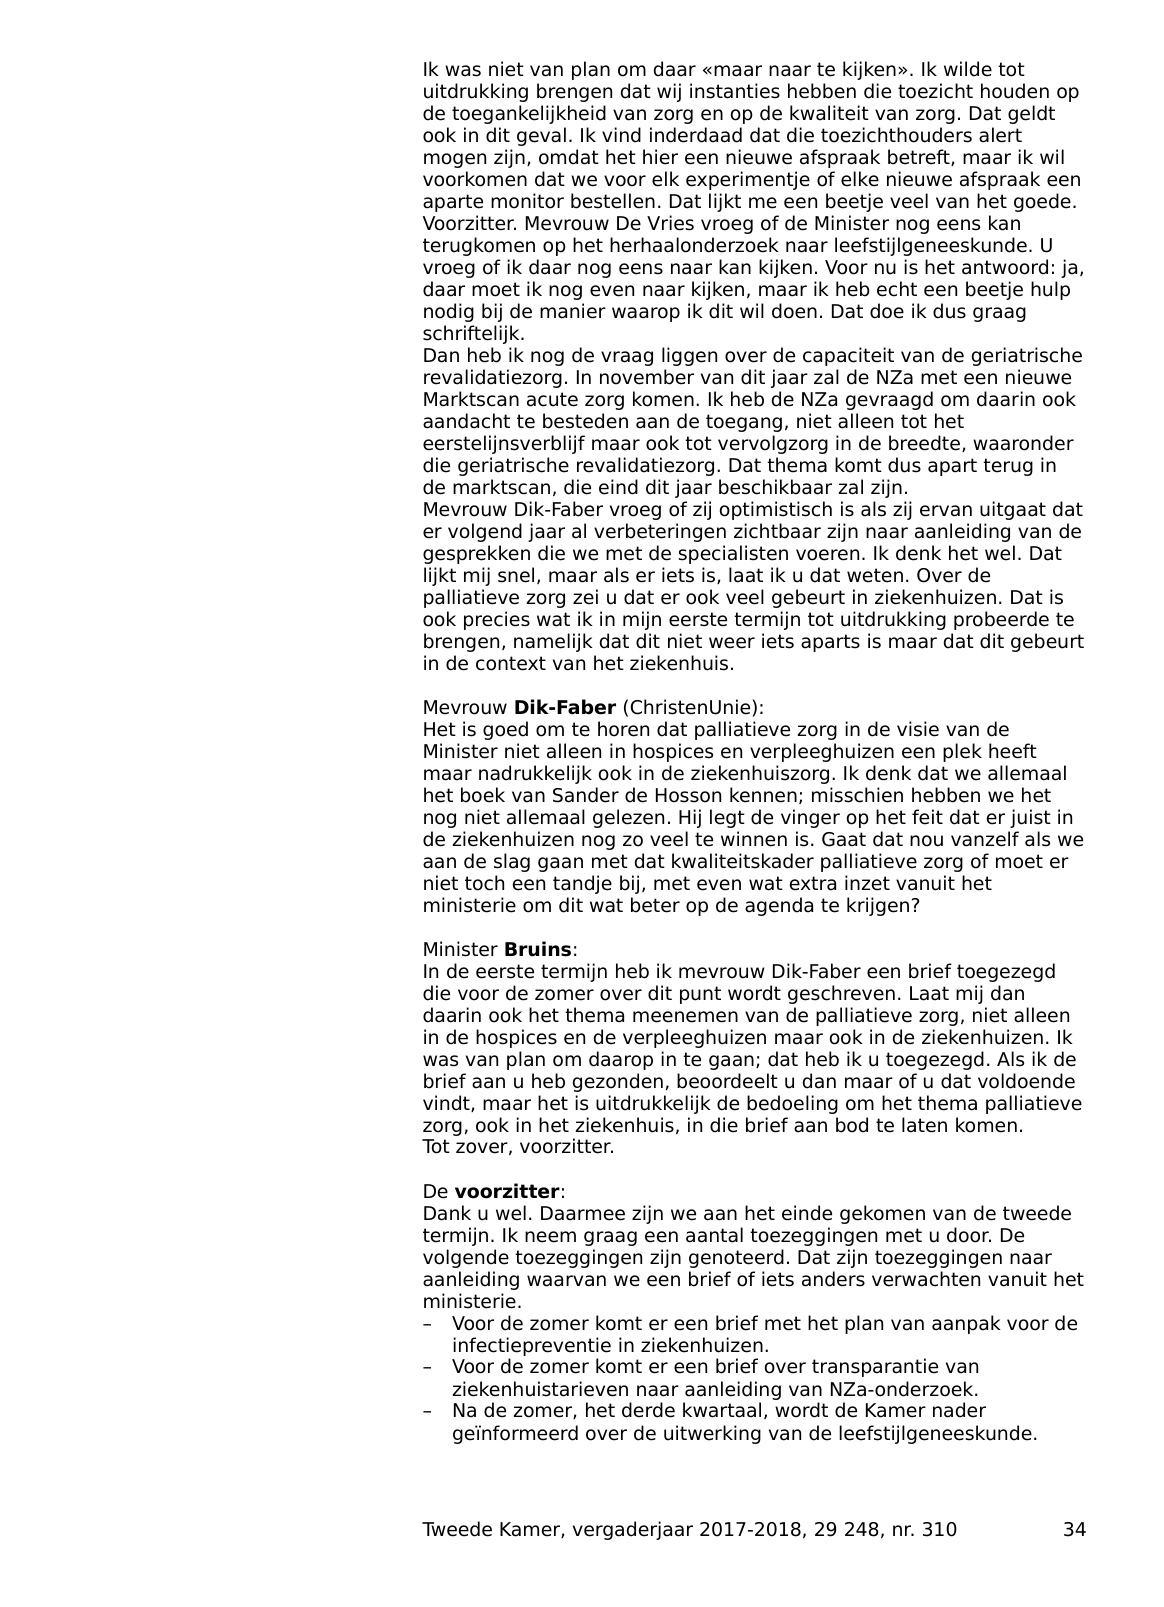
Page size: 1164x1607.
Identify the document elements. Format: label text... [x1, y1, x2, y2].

text Dan heb ik nog de vraag liggen over de capaciteit van de geriatrische revalidatiezorg. In november van dit jaar zal de NZa met een nieuwe Marktscan acute zorg komen. Ik heb de NZa gevraagd om daarin ook aandacht te besteden aan de toegang, niet alleen tot het eerstelijnsverblijf maar ook tot vervolgzorg in de breedte, waaronder die geriatrische revalidatiezorg. Dat thema komt dus apart terug in de marktscan, die eind dit jaar beschikbaar zal zijn. [422, 345, 1087, 499]
text – Voor de zomer komt er een brief over transparantie van ziekenhuistarieven naar aanleiding van NZa-onderzoek. [422, 1356, 1087, 1400]
text Mevrouw Dik-Faber vroeg of zij optimistisch is als zij ervan uitgaat dat er volgend jaar al verbeteringen zichtbaar zijn naar aanleiding van de gesprekken die we met de specialisten voeren. Ik denk het wel. Dat lijkt mij snel, maar als er iets is, laat ik u dat weten. Over de palliatieve zorg zei u dat er ook veel gebeurt in ziekenhuizen. Dat is ook precies wat ik in mijn eerste termijn tot uitdrukking probeerde te brengen, namelijk dat dit niet weer iets aparts is maar dat dit gebeurt in de context van het ziekenhuis. [422, 499, 1087, 674]
text In de eerste termijn heb ik mevrouw Dik-Faber een brief toegezegd die voor de zomer over dit punt wordt geschreven. Laat mij dan daarin ook het thema meenemen van de palliatieve zorg, niet alleen in de hospices en de verpleeghuizen maar ook in de ziekenhuizen. Ik was van plan om daarop in te gaan; dat heb ik u toegezegd. Als ik de brief aan u heb gezonden, beoordeelt u dan maar of u dat voldoende vindt, maar het is uitdrukkelijk de bedoeling om het thema palliatieve zorg, ook in het ziekenhuis, in die brief aan bod te laten komen. [422, 961, 1087, 1136]
text Minister Bruins: [422, 939, 1087, 961]
text De voorzitter: [422, 1181, 1087, 1203]
text Dank u wel. Daarmee zijn we aan het einde gekomen van de tweede termijn. Ik neem graag een aantal toezeggingen met u door. De volgende toezeggingen zijn genoteerd. Dat zijn toezeggingen naar aanleiding waarvan we een brief of iets anders verwachten vanuit het ministerie. [422, 1203, 1087, 1312]
text Voorzitter. Mevrouw De Vries vroeg of de Minister nog eens kan terugkomen op het herhaalonderzoek naar leefstijlgeneeskunde. U vroeg of ik daar nog eens naar kan kijken. Voor nu is het antwoord: ja, daar moet ik nog even naar kijken, maar ik heb echt een beetje hulp nodig bij de manier waarop ik dit wil doen. Dat doe ik dus graag schriftelijk. [422, 213, 1087, 345]
text Tot zover, voorzitter. [422, 1136, 1087, 1158]
text – Voor de zomer komt er een brief met het plan van aanpak voor de infectiepreventie in ziekenhuizen. [422, 1312, 1087, 1356]
text Mevrouw Dik-Faber (ChristenUnie): [422, 697, 1087, 719]
text – Na de zomer, het derde kwartaal, wordt de Kamer nader geïnformeerd over de uitwerking van de leefstijlgeneeskunde. [422, 1400, 1087, 1444]
text Het is goed om te horen dat palliatieve zorg in de visie van de Minister niet alleen in hospices en verpleeghuizen een plek heeft maar nadrukkelijk ook in de ziekenhuiszorg. Ik denk dat we allemaal het boek van Sander de Hosson kennen; misschien hebben we het nog niet allemaal gelezen. Hij legt de vinger op het feit dat er juist in de ziekenhuizen nog zo veel te winnen is. Gaat dat nou vanzelf als we aan de slag gaan met dat kwaliteitskader palliatieve zorg of moet er niet toch een tandje bij, met even wat extra inzet vanuit het ministerie om dit wat beter op de agenda te krijgen? [422, 719, 1087, 916]
text Ik was niet van plan om daar «maar naar te kijken». Ik wilde tot uitdrukking brengen dat wij instanties hebben die toezicht houden op de toegankelijkheid van zorg en op de kwaliteit van zorg. Dat geldt ook in dit geval. Ik vind inderdaad dat die toezichthouders alert mogen zijn, omdat het hier een nieuwe afspraak betreft, maar ik wil voorkomen dat we voor elk experimentje of elke nieuwe afspraak een aparte monitor bestellen. Dat lijkt me een beetje veel van het goede. [422, 59, 1087, 213]
